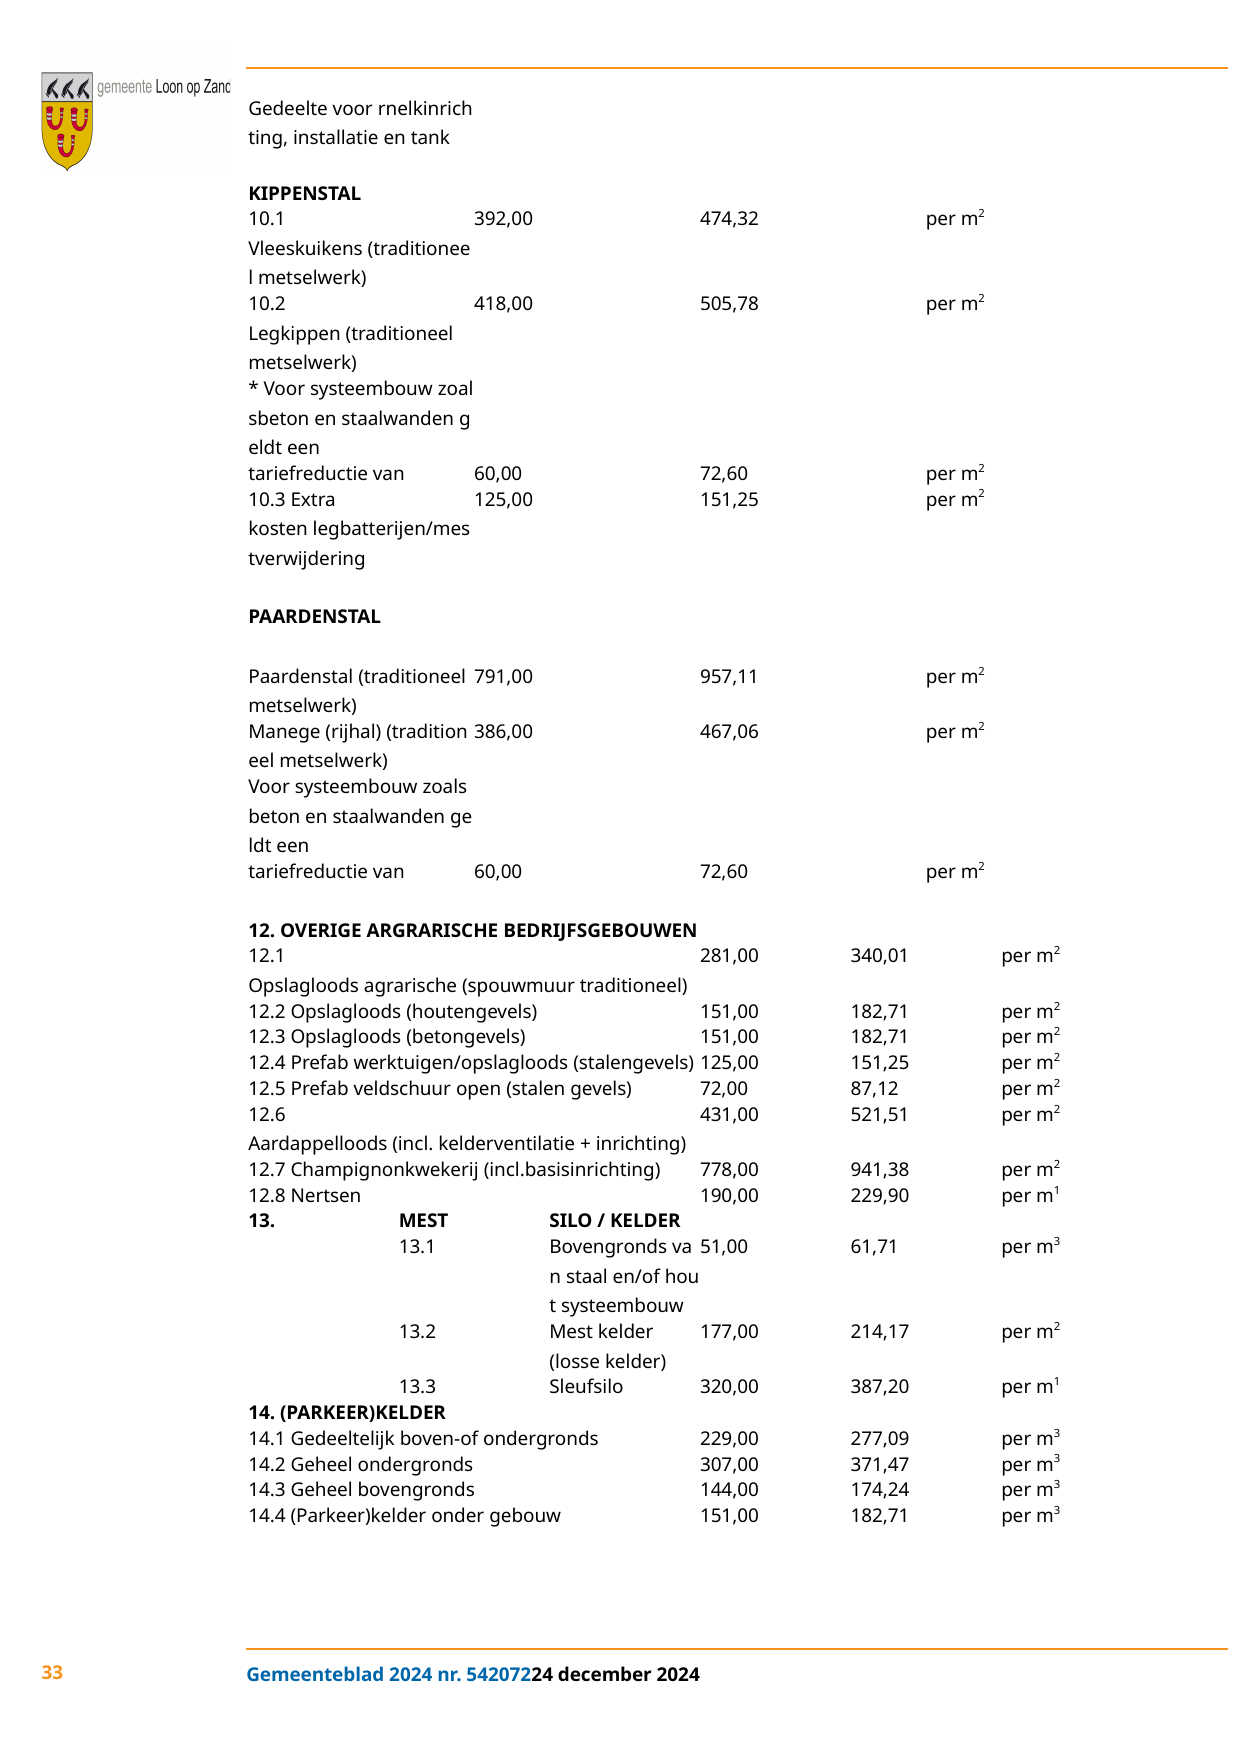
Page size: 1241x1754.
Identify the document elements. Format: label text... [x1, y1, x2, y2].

table_cell per m2 [926, 858, 1152, 884]
table_cell [926, 95, 1152, 150]
table_cell 320,00 [700, 1374, 850, 1399]
table_cell 467,06 [700, 718, 926, 773]
table_cell 14. (PARKEER)KELDER [248, 1399, 1152, 1425]
table_cell 418,00 [474, 290, 700, 375]
table_header [1001, 917, 1152, 943]
table_cell 214,17 [850, 1318, 1001, 1374]
table_cell 182,71 [850, 998, 1001, 1024]
table_cell [926, 150, 1152, 205]
text PAARDENSTAL [248, 603, 1152, 629]
table_cell 386,00 [474, 718, 700, 773]
table_cell 174,24 [850, 1477, 1001, 1502]
table_cell 12.7 Champignonkwekerij (incl.basisinrichting) [248, 1156, 700, 1182]
table_cell 12.1 Opslagloods agrarische (spouwmuur traditioneel) [248, 943, 700, 998]
table_cell 14.1 Gedeeltelijk boven-of ondergronds [248, 1425, 700, 1451]
table_cell [926, 774, 1152, 858]
table_cell 229,00 [700, 1425, 850, 1451]
table_cell per m2 [1001, 1075, 1152, 1101]
table_cell 941,38 [850, 1156, 1001, 1182]
table_cell 12.8 Nertsen [248, 1182, 700, 1208]
table_cell [248, 1374, 398, 1399]
table_cell 10.3 Extra kosten legbatterijen/mestverwijdering [248, 486, 474, 571]
table_cell per m2 [1001, 1318, 1152, 1374]
table_cell tariefreductie van [248, 858, 474, 884]
table_cell 392,00 [474, 205, 700, 290]
table_cell 182,71 [850, 1502, 1001, 1528]
table_cell [474, 95, 700, 150]
table_header [700, 917, 850, 943]
table_cell 151,00 [700, 998, 850, 1024]
table_cell 387,20 [850, 1374, 1001, 1399]
table_header 957,11 [700, 663, 926, 718]
table_cell 13.2 [399, 1318, 549, 1374]
table_cell 505,78 [700, 290, 926, 375]
table_cell 13.1 [399, 1234, 549, 1318]
table_cell [926, 375, 1152, 460]
table_cell [474, 375, 700, 460]
table_cell per m2 [1001, 1101, 1152, 1156]
table_cell Mest kelder (losse kelder) [549, 1318, 700, 1374]
table_cell * Voor systeembouw zoalsbeton en staalwanden geldt een [248, 375, 474, 460]
table_cell 12.4 Prefab werktuigen/opslagloods (stalengevels) [248, 1050, 700, 1075]
table_cell 14.4 (Parkeer)kelder onder gebouw [248, 1502, 700, 1528]
table_cell per m3 [1001, 1234, 1152, 1318]
table_cell 14.2 Geheel ondergronds [248, 1451, 700, 1477]
table_cell [700, 1208, 850, 1233]
table_cell 72,60 [700, 858, 926, 884]
table_cell 87,12 [850, 1075, 1001, 1101]
table_cell 190,00 [700, 1182, 850, 1208]
table_cell Manege (rijhal) (traditioneel metselwerk) [248, 718, 474, 773]
table_cell [850, 1208, 1001, 1233]
table_cell 340,01 [850, 943, 1001, 998]
picture [41, 47, 231, 172]
table_cell Gedeelte voor rnelkinrichting, installatie en tank [248, 95, 474, 150]
table_cell per m3 [1001, 1451, 1152, 1477]
table_cell per m2 [1001, 1050, 1152, 1075]
table_cell 14.3 Geheel bovengronds [248, 1477, 700, 1502]
table_cell per m1 [1001, 1182, 1152, 1208]
table_cell 151,00 [700, 1024, 850, 1049]
table_cell 144,00 [700, 1477, 850, 1502]
table_cell 277,09 [850, 1425, 1001, 1451]
table_cell 60,00 [474, 460, 700, 486]
table_cell 431,00 [700, 1101, 850, 1156]
table_cell MEST [399, 1208, 549, 1233]
table_cell 12.6 Aardappelloods (incl. kelderventilatie + inrichting) [248, 1101, 700, 1156]
table_cell 151,25 [850, 1050, 1001, 1075]
table_header [850, 917, 1001, 943]
table_cell 125,00 [700, 1050, 850, 1075]
table_cell 151,00 [700, 1502, 850, 1528]
table_cell tariefreductie van [248, 460, 474, 486]
table_cell 778,00 [700, 1156, 850, 1182]
table_cell 61,71 [850, 1234, 1001, 1318]
table_cell [248, 1234, 398, 1318]
table_cell Voor systeembouw zoals beton en staalwanden geldt een [248, 774, 474, 858]
table_cell per m2 [926, 290, 1152, 375]
table_cell per m2 [926, 460, 1152, 486]
table_cell KIPPENSTAL [248, 150, 474, 205]
table_cell 177,00 [700, 1318, 850, 1374]
table_cell 60,00 [474, 858, 700, 884]
table_cell per m3 [1001, 1477, 1152, 1502]
table_cell per m2 [1001, 1024, 1152, 1049]
table_cell 182,71 [850, 1024, 1001, 1049]
table_cell per m2 [926, 718, 1152, 773]
table_header 12. OVERIGE ARGRARISCHE BEDRIJFSGEBOUWEN [248, 917, 700, 943]
table_cell 151,25 [700, 486, 926, 571]
table_cell [474, 774, 700, 858]
table_cell 281,00 [700, 943, 850, 998]
table_cell 72,00 [700, 1075, 850, 1101]
table_cell 474,32 [700, 205, 926, 290]
table_cell [474, 150, 700, 205]
table_cell per m3 [1001, 1502, 1152, 1528]
table_cell 521,51 [850, 1101, 1001, 1156]
table_cell 13. [248, 1208, 398, 1233]
table_cell SILO / KELDER [549, 1208, 700, 1233]
table_cell 13.3 [399, 1374, 549, 1399]
table_cell [700, 95, 926, 150]
table_cell per m2 [1001, 943, 1152, 998]
table_cell per m3 [1001, 1425, 1152, 1451]
table_cell [700, 375, 926, 460]
table_cell 307,00 [700, 1451, 850, 1477]
table_cell 12.3 Opslagloods (betongevels) [248, 1024, 700, 1049]
table_cell 10.2 Legkippen (traditioneel metselwerk) [248, 290, 474, 375]
table_cell 12.5 Prefab veldschuur open (stalen gevels) [248, 1075, 700, 1101]
table_header per m2 [926, 663, 1152, 718]
table_cell [1001, 1208, 1152, 1233]
table_cell 125,00 [474, 486, 700, 571]
table_cell per m2 [926, 486, 1152, 571]
table_header Paardenstal (traditioneel metselwerk) [248, 663, 474, 718]
table_cell Bovengronds van staal en/of hout systeembouw [549, 1234, 700, 1318]
table_cell per m2 [1001, 998, 1152, 1024]
table_cell 72,60 [700, 460, 926, 486]
table_cell per m2 [1001, 1156, 1152, 1182]
table_cell 371,47 [850, 1451, 1001, 1477]
table_cell 12.2 Opslagloods (houtengevels) [248, 998, 700, 1024]
table_cell 229,90 [850, 1182, 1001, 1208]
table_cell 10.1 Vleeskuikens (traditioneel metselwerk) [248, 205, 474, 290]
table_cell 51,00 [700, 1234, 850, 1318]
table_header 791,00 [474, 663, 700, 718]
table_cell per m1 [1001, 1374, 1152, 1399]
table_cell [700, 150, 926, 205]
table_cell [700, 774, 926, 858]
table_cell Sleufsilo [549, 1374, 700, 1399]
table_cell [248, 1318, 398, 1374]
table_cell per m2 [926, 205, 1152, 290]
